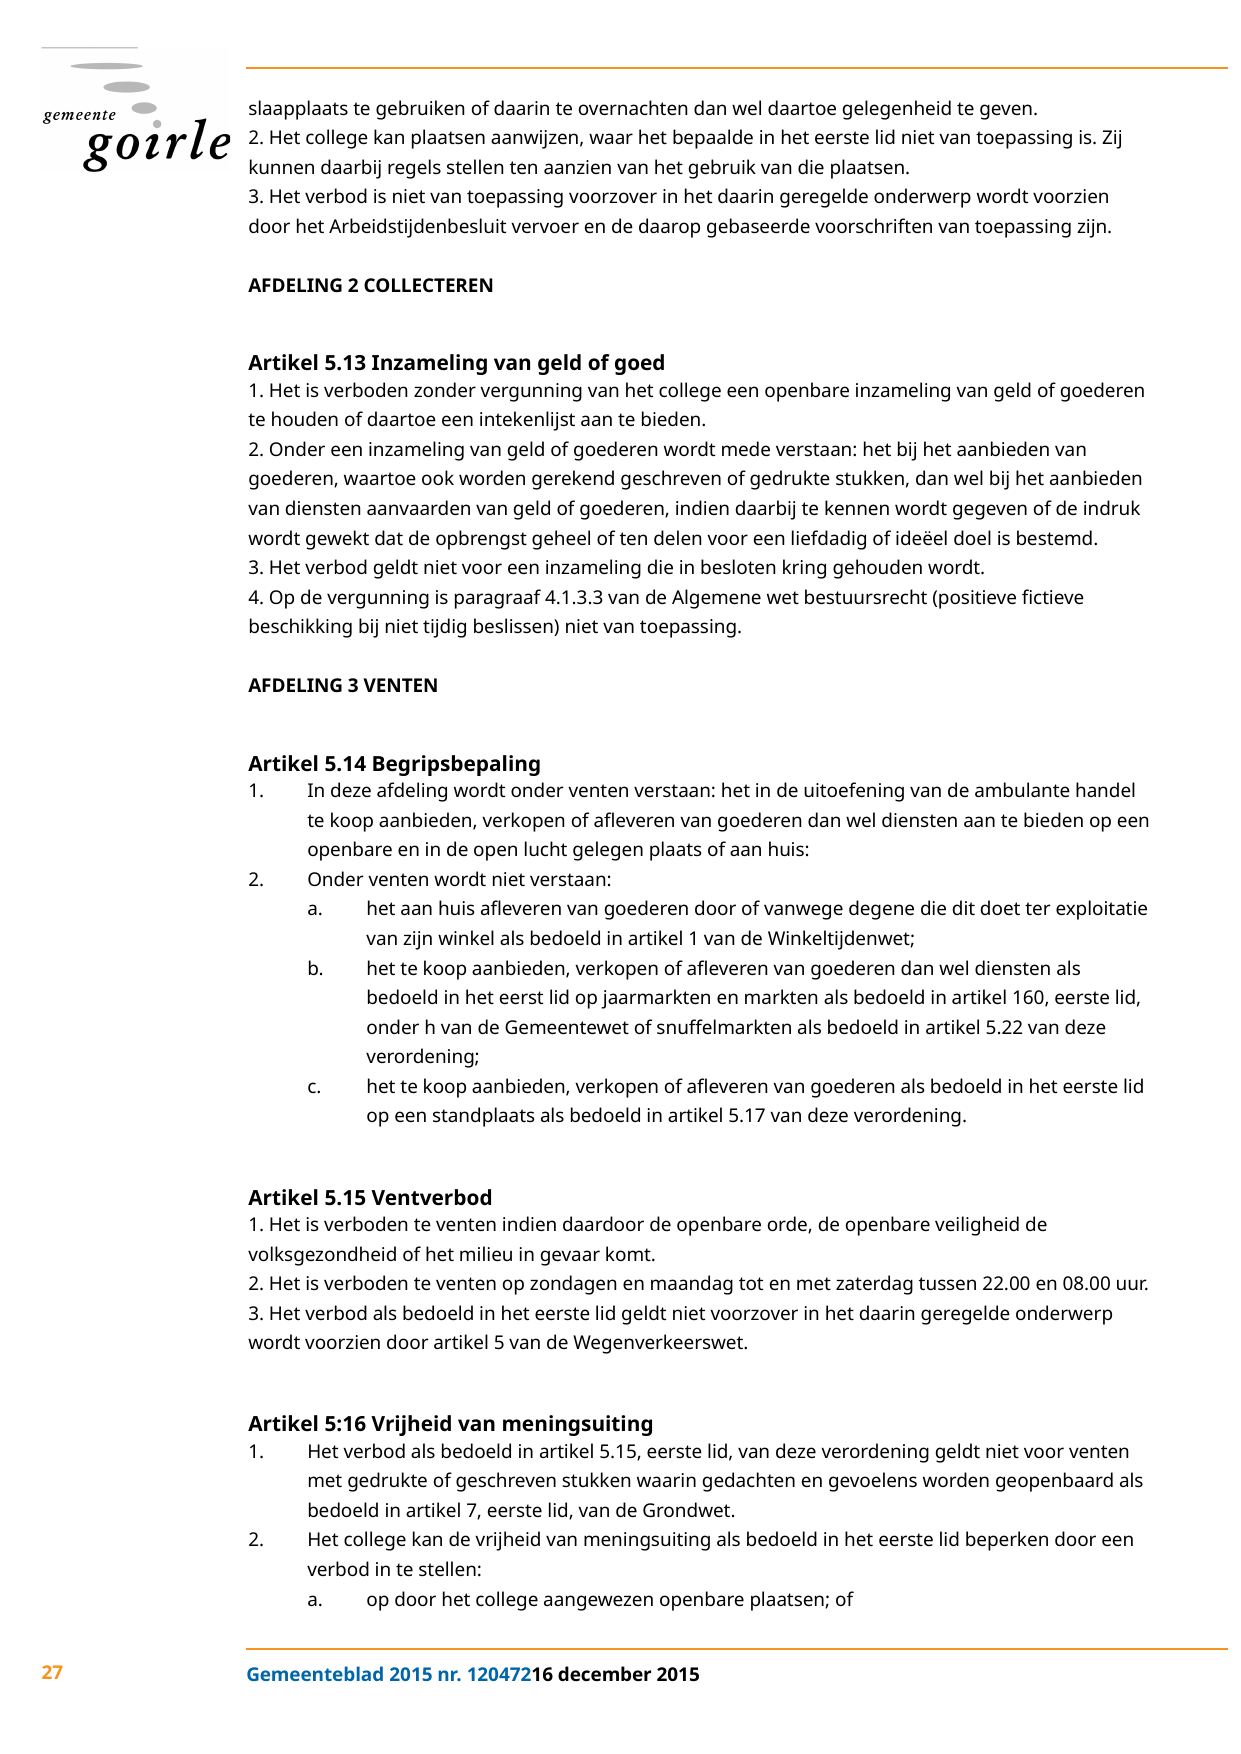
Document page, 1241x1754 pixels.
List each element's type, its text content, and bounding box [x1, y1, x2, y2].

picture [41, 47, 231, 172]
text Artikel 5.14 Begripsbepaling [248, 749, 1152, 777]
text 2. Het college kan plaatsen aanwijzen, waar het bepaalde in het eerste lid niet van toepassing is. Zij kunnen daarbij regels stellen ten aanzien van het gebruik van die plaatsen. [248, 124, 1152, 180]
text 3. Het verbod is niet van toepassing voorzover in het daarin geregelde onderwerp wordt voorzien door het Arbeidstijdenbesluit vervoer en de daarop gebaseerde voorschriften van toepassing zijn. [248, 183, 1152, 239]
list Het verbod als bedoeld in artikel 5.15, eerste lid, van deze verordening geldt niet voor venten met gedrukte of geschreven stukken waarin gedachten en gevoelens worden geopenbaard als bedoeld in artikel 7, eerste lid, van de Grondwet. [248, 1438, 1152, 1523]
text 1. Het is verboden zonder vergunning van het college een openbare inzameling van geld of goederen te houden of daartoe een intekenlijst aan te bieden. [248, 377, 1152, 432]
text Artikel 5:16 Vrijheid van meningsuiting [248, 1409, 1152, 1438]
text slaapplaats te gebruiken of daarin te overnachten dan wel daartoe gelegenheid te geven. [248, 95, 1152, 121]
text Artikel 5.13 Inzameling van geld of goed [248, 348, 1152, 377]
list Het college kan de vrijheid van meningsuiting als bedoeld in het eerste lid beperken door een verbod in te stellen: [248, 1527, 1152, 1582]
text 3. Het verbod geldt niet voor een inzameling die in besloten kring gehouden wordt. [248, 554, 1152, 580]
list In deze afdeling wordt onder venten verstaan: het in de uitoefening van de ambulante handel te koop aanbieden, verkopen of afleveren van goederen dan wel diensten aan te bieden op een openbare en in de open lucht gelegen plaats of aan huis: [248, 777, 1152, 862]
list Onder venten wordt niet verstaan: [248, 866, 1152, 892]
text 2. Het is verboden te venten op zondagen en maandag tot en met zaterdag tussen 22.00 en 08.00 uur. [248, 1270, 1152, 1296]
list op door het college aangewezen openbare plaatsen; of [307, 1586, 1152, 1612]
list het te koop aanbieden, verkopen of afleveren van goederen dan wel diensten als bedoeld in het eerst lid op jaarmarkten en markten als bedoeld in artikel 160, eerste lid, onder h van de Gemeentewet of snuffelmarkten als bedoeld in artikel 5.22 van deze verordening; [307, 955, 1152, 1069]
text 2. Onder een inzameling van geld of goederen wordt mede verstaan: het bij het aanbieden van goederen, waartoe ook worden gerekend geschreven of gedrukte stukken, dan wel bij het aanbieden van diensten aanvaarden van geld of goederen, indien daarbij te kennen wordt gegeven of de indruk wordt gewekt dat de opbrengst geheel of ten delen voor een liefdadig of ideëel doel is bestemd. [248, 436, 1152, 551]
text 4. Op de vergunning is paragraaf 4.1.3.3 van de Algemene wet bestuursrecht (positieve fictieve beschikking bij niet tijdig beslissen) niet van toepassing. [248, 584, 1152, 639]
text 1. Het is verboden te venten indien daardoor de openbare orde, de openbare veiligheid de volksgezondheid of het milieu in gevaar komt. [248, 1211, 1152, 1266]
text AFDELING 2 COLLECTEREN [248, 272, 1152, 298]
list het te koop aanbieden, verkopen of afleveren van goederen als bedoeld in het eerste lid op een standplaats als bedoeld in artikel 5.17 van deze verordening. [307, 1073, 1152, 1128]
text Artikel 5.15 Ventverbod [248, 1183, 1152, 1211]
text AFDELING 3 VENTEN [248, 673, 1152, 698]
text 3. Het verbod als bedoeld in het eerste lid geldt niet voorzover in het daarin geregelde onderwerp wordt voorzien door artikel 5 van de Wegenverkeerswet. [248, 1300, 1152, 1355]
list het aan huis afleveren van goederen door of vanwege degene die dit doet ter exploitatie van zijn winkel als bedoeld in artikel 1 van de Winkeltijdenwet; [307, 896, 1152, 951]
